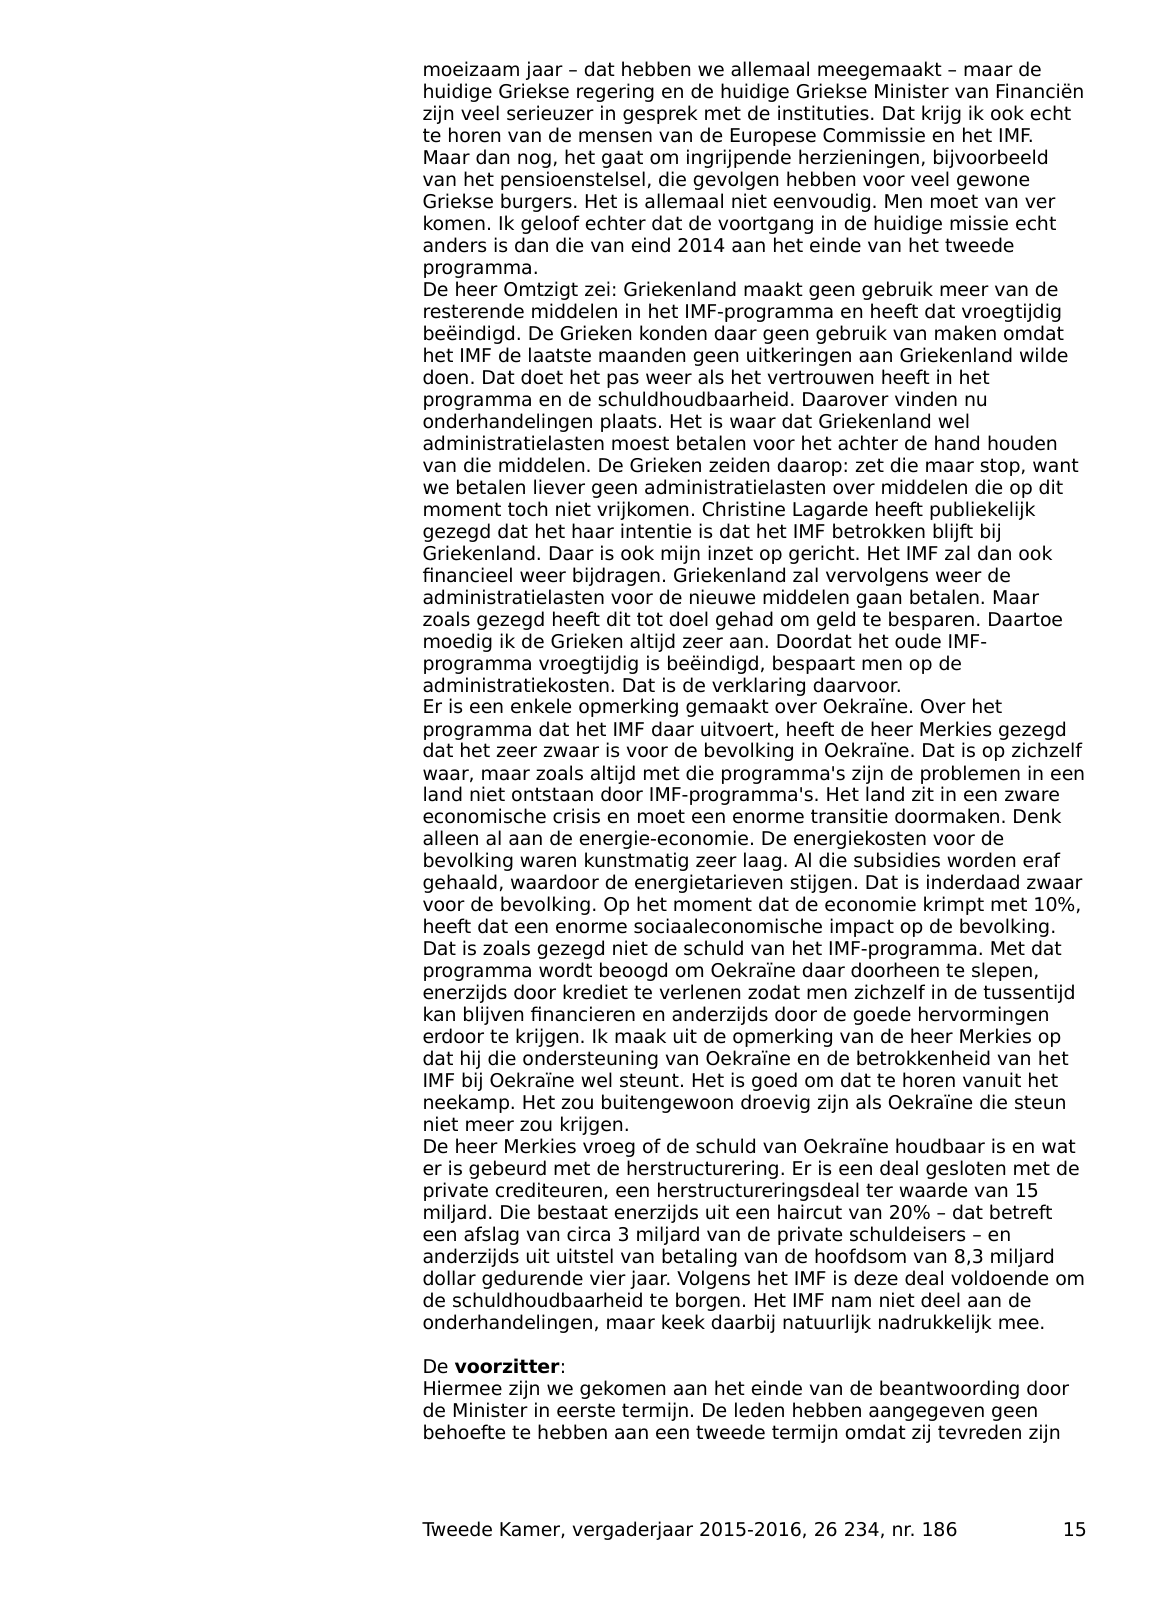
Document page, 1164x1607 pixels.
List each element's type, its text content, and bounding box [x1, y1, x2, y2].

text De voorzitter: [422, 1356, 1087, 1378]
text Er is een enkele opmerking gemaakt over Oekraïne. Over het programma dat het IMF daar uitvoert, heeft de heer Merkies gezegd dat het zeer zwaar is voor de bevolking in Oekraïne. Dat is op zichzelf waar, maar zoals altijd met die programma's zijn de problemen in een land niet ontstaan door IMF-programma's. Het land zit in een zware economische crisis en moet een enorme transitie doormaken. Denk alleen al aan de energie-economie. De energiekosten voor de bevolking waren kunstmatig zeer laag. Al die subsidies worden eraf gehaald, waardoor de energietarieven stijgen. Dat is inderdaad zwaar voor de bevolking. Op het moment dat de economie krimpt met 10%, heeft dat een enorme sociaaleconomische impact op de bevolking. Dat is zoals gezegd niet de schuld van het IMF-programma. Met dat programma wordt beoogd om Oekraïne daar doorheen te slepen, enerzijds door krediet te verlenen zodat men zichzelf in de tussentijd kan blijven financieren en anderzijds door de goede hervormingen erdoor te krijgen. Ik maak uit de opmerking van de heer Merkies op dat hij die ondersteuning van Oekraïne en de betrokkenheid van het IMF bij Oekraïne wel steunt. Het is goed om dat te horen vanuit het neekamp. Het zou buitengewoon droevig zijn als Oekraïne die steun niet meer zou krijgen. [422, 696, 1087, 1136]
text Hiermee zijn we gekomen aan het einde van de beantwoording door de Minister in eerste termijn. De leden hebben aangegeven geen behoefte te hebben aan een tweede termijn omdat zij tevreden zijn [422, 1378, 1087, 1444]
text De heer Merkies vroeg of de schuld van Oekraïne houdbaar is en wat er is gebeurd met de herstructurering. Er is een deal gesloten met de private crediteuren, een herstructureringsdeal ter waarde van 15 miljard. Die bestaat enerzijds uit een haircut van 20% – dat betreft een afslag van circa 3 miljard van de private schuldeisers – en anderzijds uit uitstel van betaling van de hoofdsom van 8,3 miljard dollar gedurende vier jaar. Volgens het IMF is deze deal voldoende om de schuldhoudbaarheid te borgen. Het IMF nam niet deel aan de onderhandelingen, maar keek daarbij natuurlijk nadrukkelijk mee. [422, 1136, 1087, 1334]
text moeizaam jaar – dat hebben we allemaal meegemaakt – maar de huidige Griekse regering en de huidige Griekse Minister van Financiën zijn veel serieuzer in gesprek met de instituties. Dat krijg ik ook echt te horen van de mensen van de Europese Commissie en het IMF. Maar dan nog, het gaat om ingrijpende herzieningen, bijvoorbeeld van het pensioenstelsel, die gevolgen hebben voor veel gewone Griekse burgers. Het is allemaal niet eenvoudig. Men moet van ver komen. Ik geloof echter dat de voortgang in de huidige missie echt anders is dan die van eind 2014 aan het einde van het tweede programma. [422, 59, 1087, 279]
text De heer Omtzigt zei: Griekenland maakt geen gebruik meer van de resterende middelen in het IMF-programma en heeft dat vroegtijdig beëindigd. De Grieken konden daar geen gebruik van maken omdat het IMF de laatste maanden geen uitkeringen aan Griekenland wilde doen. Dat doet het pas weer als het vertrouwen heeft in het programma en de schuldhoudbaarheid. Daarover vinden nu onderhandelingen plaats. Het is waar dat Griekenland wel administratielasten moest betalen voor het achter de hand houden van die middelen. De Grieken zeiden daarop: zet die maar stop, want we betalen liever geen administratielasten over middelen die op dit moment toch niet vrijkomen. Christine Lagarde heeft publiekelijk gezegd dat het haar intentie is dat het IMF betrokken blijft bij Griekenland. Daar is ook mijn inzet op gericht. Het IMF zal dan ook financieel weer bijdragen. Griekenland zal vervolgens weer de administratielasten voor de nieuwe middelen gaan betalen. Maar zoals gezegd heeft dit tot doel gehad om geld te besparen. Daartoe moedig ik de Grieken altijd zeer aan. Doordat het oude IMF-programma vroegtijdig is beëindigd, bespaart men op de administratiekosten. Dat is de verklaring daarvoor. [422, 279, 1087, 696]
